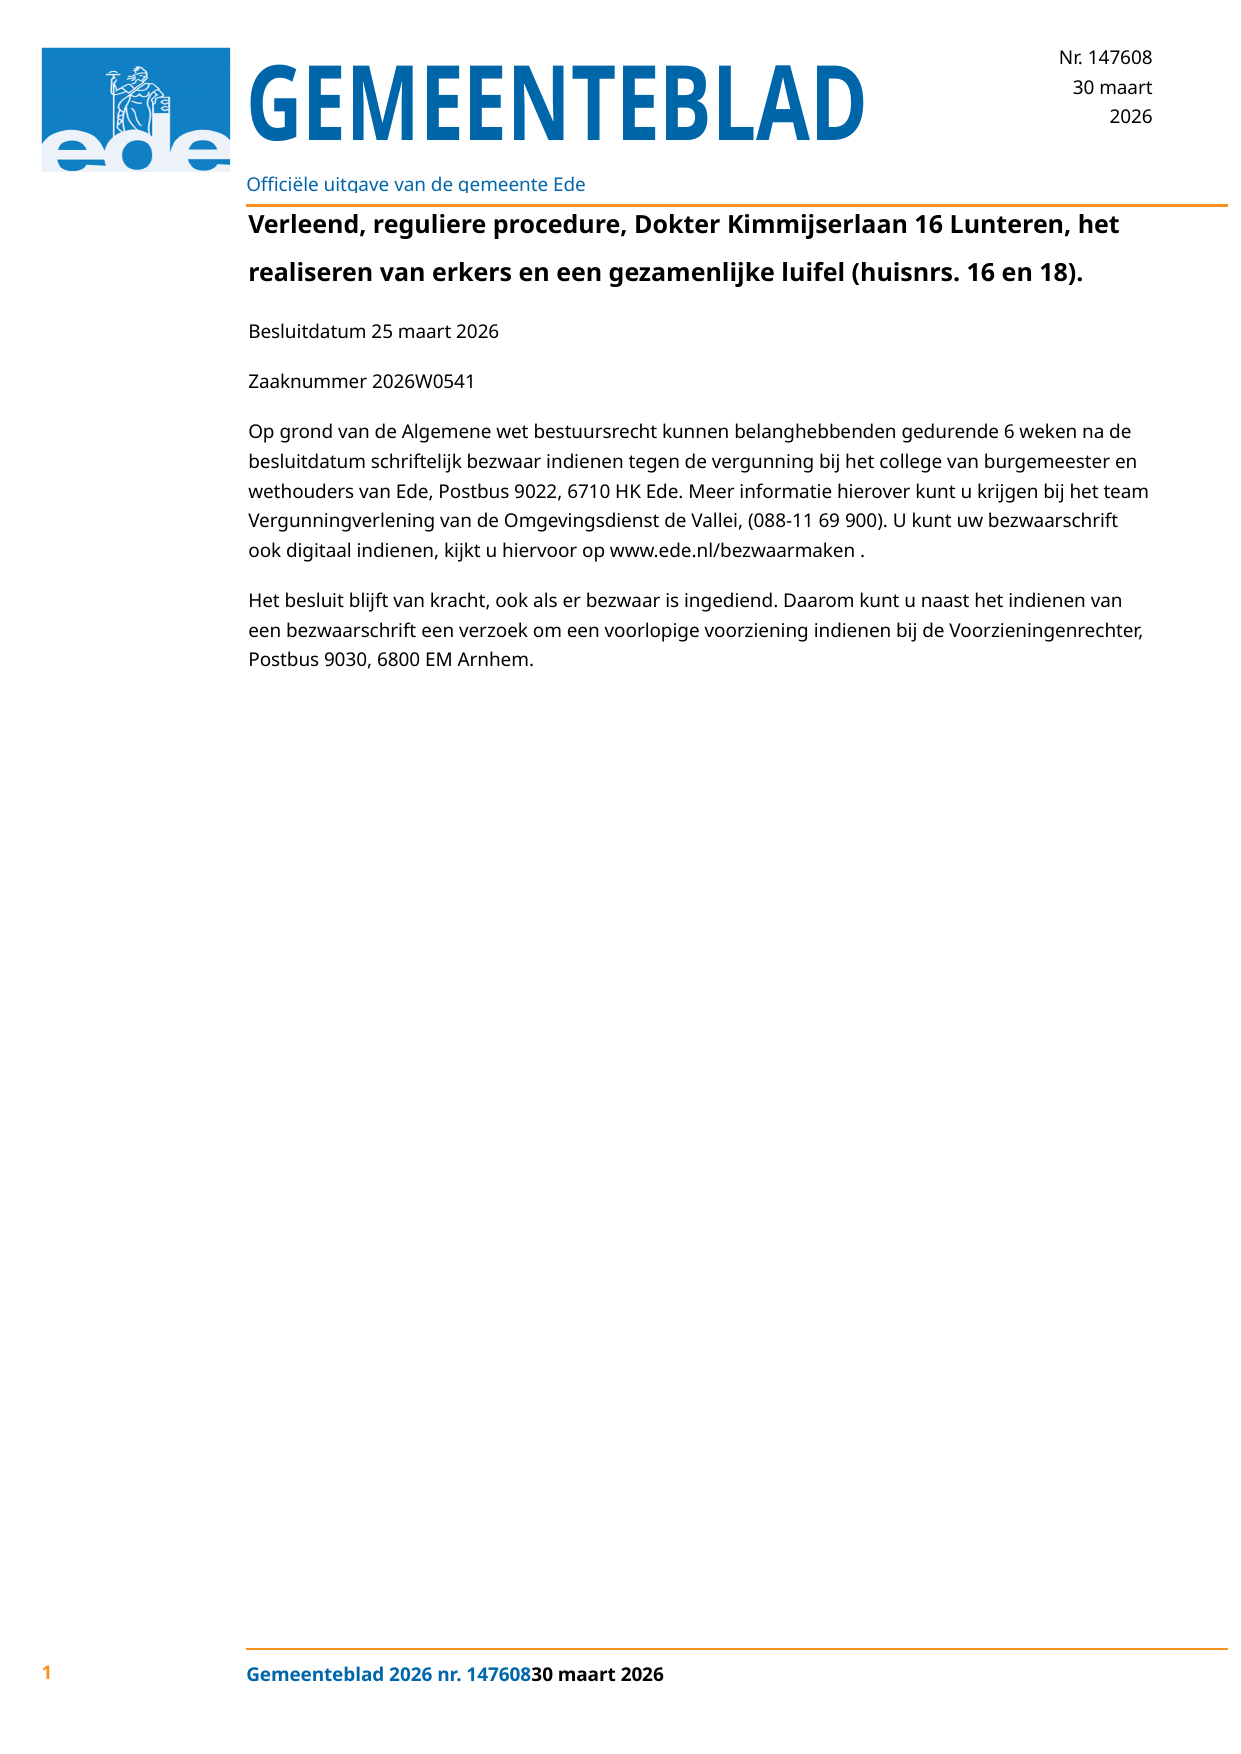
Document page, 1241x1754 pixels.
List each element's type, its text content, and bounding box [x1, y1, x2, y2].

picture [41, 47, 231, 172]
text Zaaknummer 2026W0541 [248, 368, 1152, 394]
text Verleend, reguliere procedure, Dokter Kimmijserlaan 16 Lunteren, het realiseren van erkers en een gezamenlijke luifel (huisnrs. 16 en 18). [248, 207, 1152, 288]
text Besluitdatum 25 maart 2026 [248, 318, 1152, 344]
text Op grond van de Algemene wet bestuursrecht kunnen belanghebbenden gedurende 6 weken na de besluitdatum schriftelijk bezwaar indienen tegen de vergunning bij het college van burgemeester en wethouders van Ede, Postbus 9022, 6710 HK Ede. Meer informatie hierover kunt u krijgen bij het team Vergunningverlening van de Omgevingsdienst de Vallei, (088-11 69 900). U kunt uw bezwaarschrift ook digitaal indienen, kijkt u hiervoor op www.ede.nl/bezwaarmaken . [248, 419, 1152, 563]
text Het besluit blijft van kracht, ook als er bezwaar is ingediend. Daarom kunt u naast het indienen van een bezwaarschrift een verzoek om een voorlopige voorziening indienen bij de Voorzieningenrechter, Postbus 9030, 6800 EM Arnhem. [248, 587, 1152, 672]
